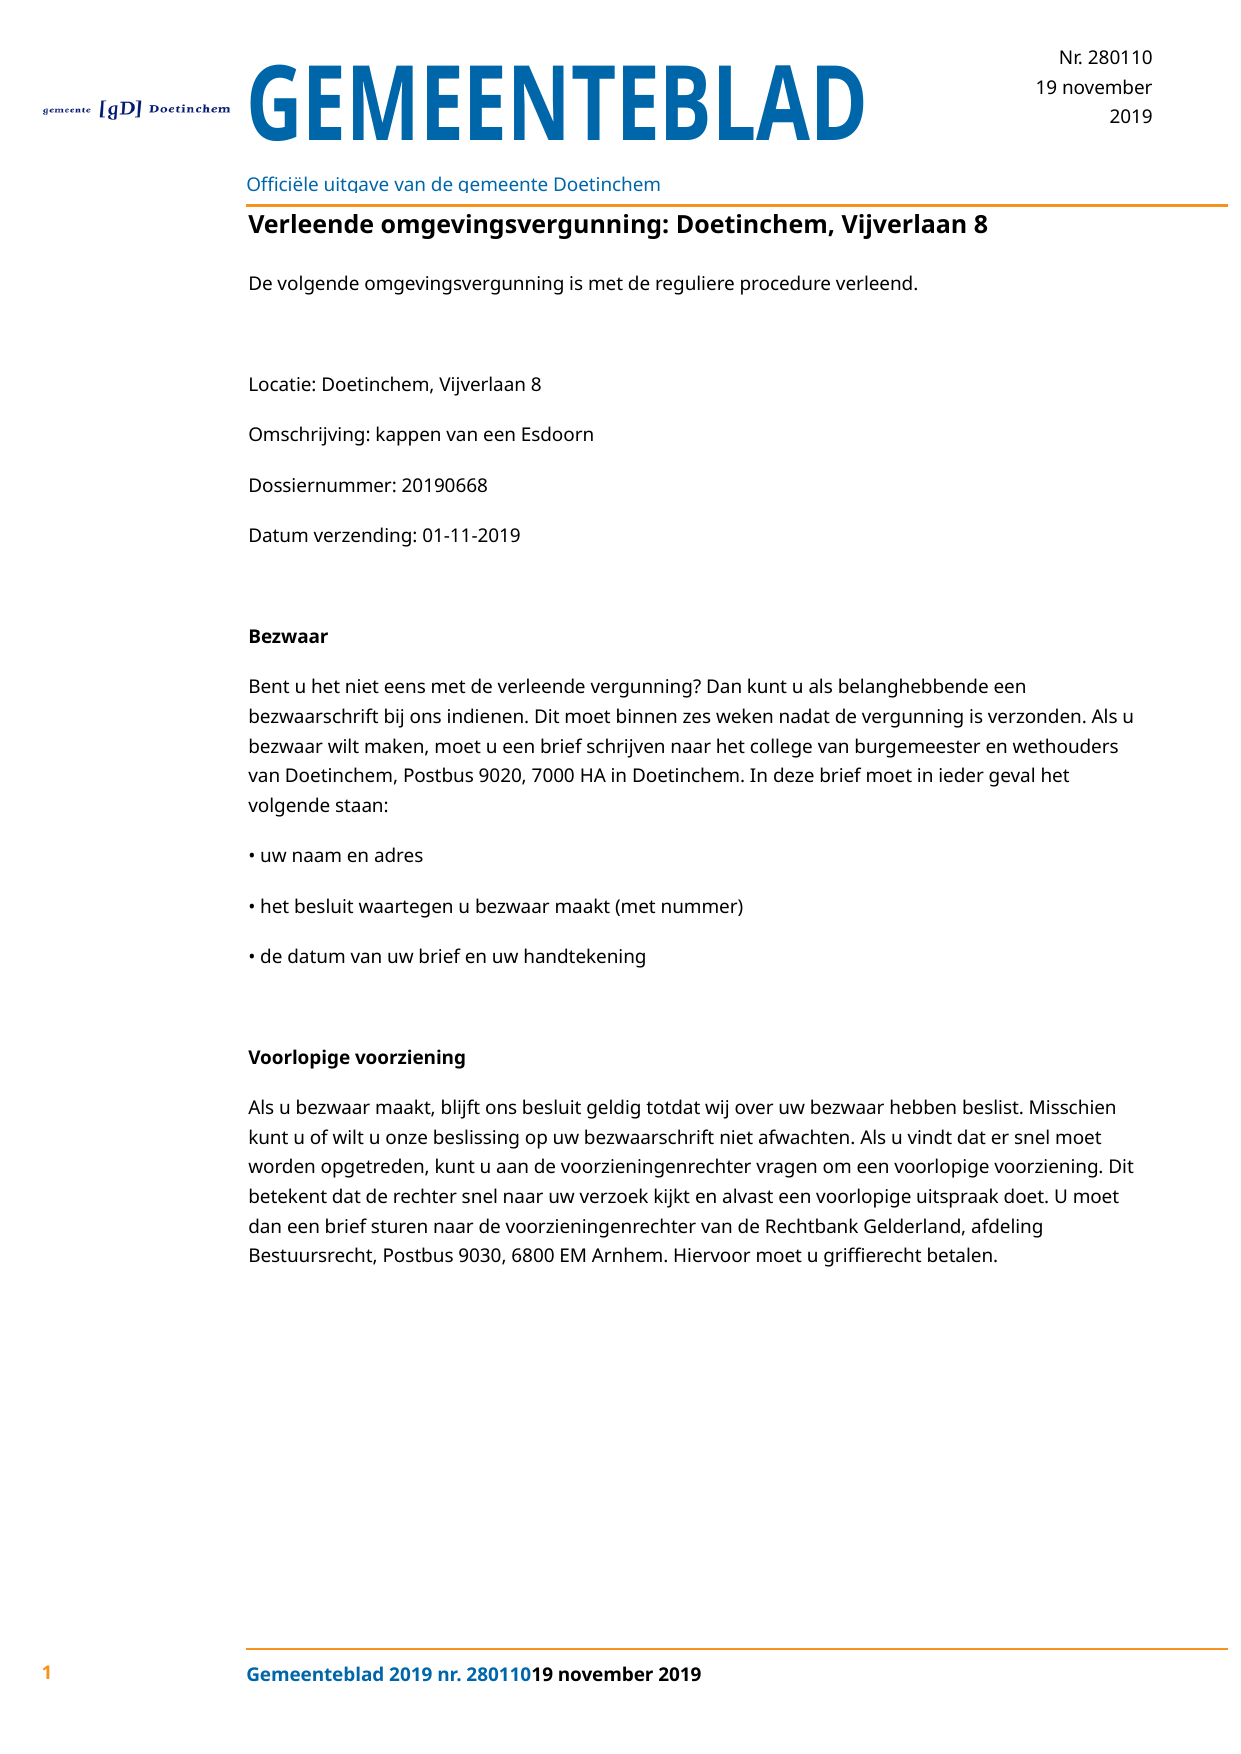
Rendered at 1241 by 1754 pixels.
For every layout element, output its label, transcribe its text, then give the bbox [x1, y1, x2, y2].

picture [41, 47, 231, 172]
text Verleende omgevingsvergunning: Doetinchem, Vijverlaan 8 [248, 207, 1152, 241]
text Als u bezwaar maakt, blijft ons besluit geldig totdat wij over uw bezwaar hebben beslist. Misschien kunt u of wilt u onze beslissing op uw bezwaarschrift niet afwachten. Als u vindt dat er snel moet worden opgetreden, kunt u aan de voorzieningenrechter vragen om een voorlopige voorziening. Dit betekent dat de rechter snel naar uw verzoek kijkt en alvast een voorlopige uitspraak doet. U moet dan een brief sturen naar de voorzieningenrechter van de Rechtbank Gelderland, afdeling Bestuursrecht, Postbus 9030, 6800 EM Arnhem. Hiervoor moet u griffierecht betalen. [248, 1094, 1152, 1268]
text Bezwaar [248, 623, 1152, 649]
text • uw naam en adres [248, 842, 1152, 868]
text Datum verzending: 01-11-2019 [248, 522, 1152, 548]
text De volgende omgevingsvergunning is met de reguliere procedure verleend. [248, 270, 1152, 296]
text • de datum van uw brief en uw handtekening [248, 943, 1152, 969]
text Voorlopige voorziening [248, 1044, 1152, 1070]
text Locatie: Doetinchem, Vijverlaan 8 [248, 371, 1152, 397]
text Bent u het niet eens met de verleende vergunning? Dan kunt u als belanghebbende een bezwaarschrift bij ons indienen. Dit moet binnen zes weken nadat de vergunning is verzonden. Als u bezwaar wilt maken, moet u een brief schrijven naar het college van burgemeester en wethouders van Doetinchem, Postbus 9020, 7000 HA in Doetinchem. In deze brief moet in ieder geval het volgende staan: [248, 674, 1152, 818]
text Omschrijving: kappen van een Esdoorn [248, 422, 1152, 447]
text Dossiernummer: 20190668 [248, 472, 1152, 498]
text • het besluit waartegen u bezwaar maakt (met nummer) [248, 893, 1152, 918]
